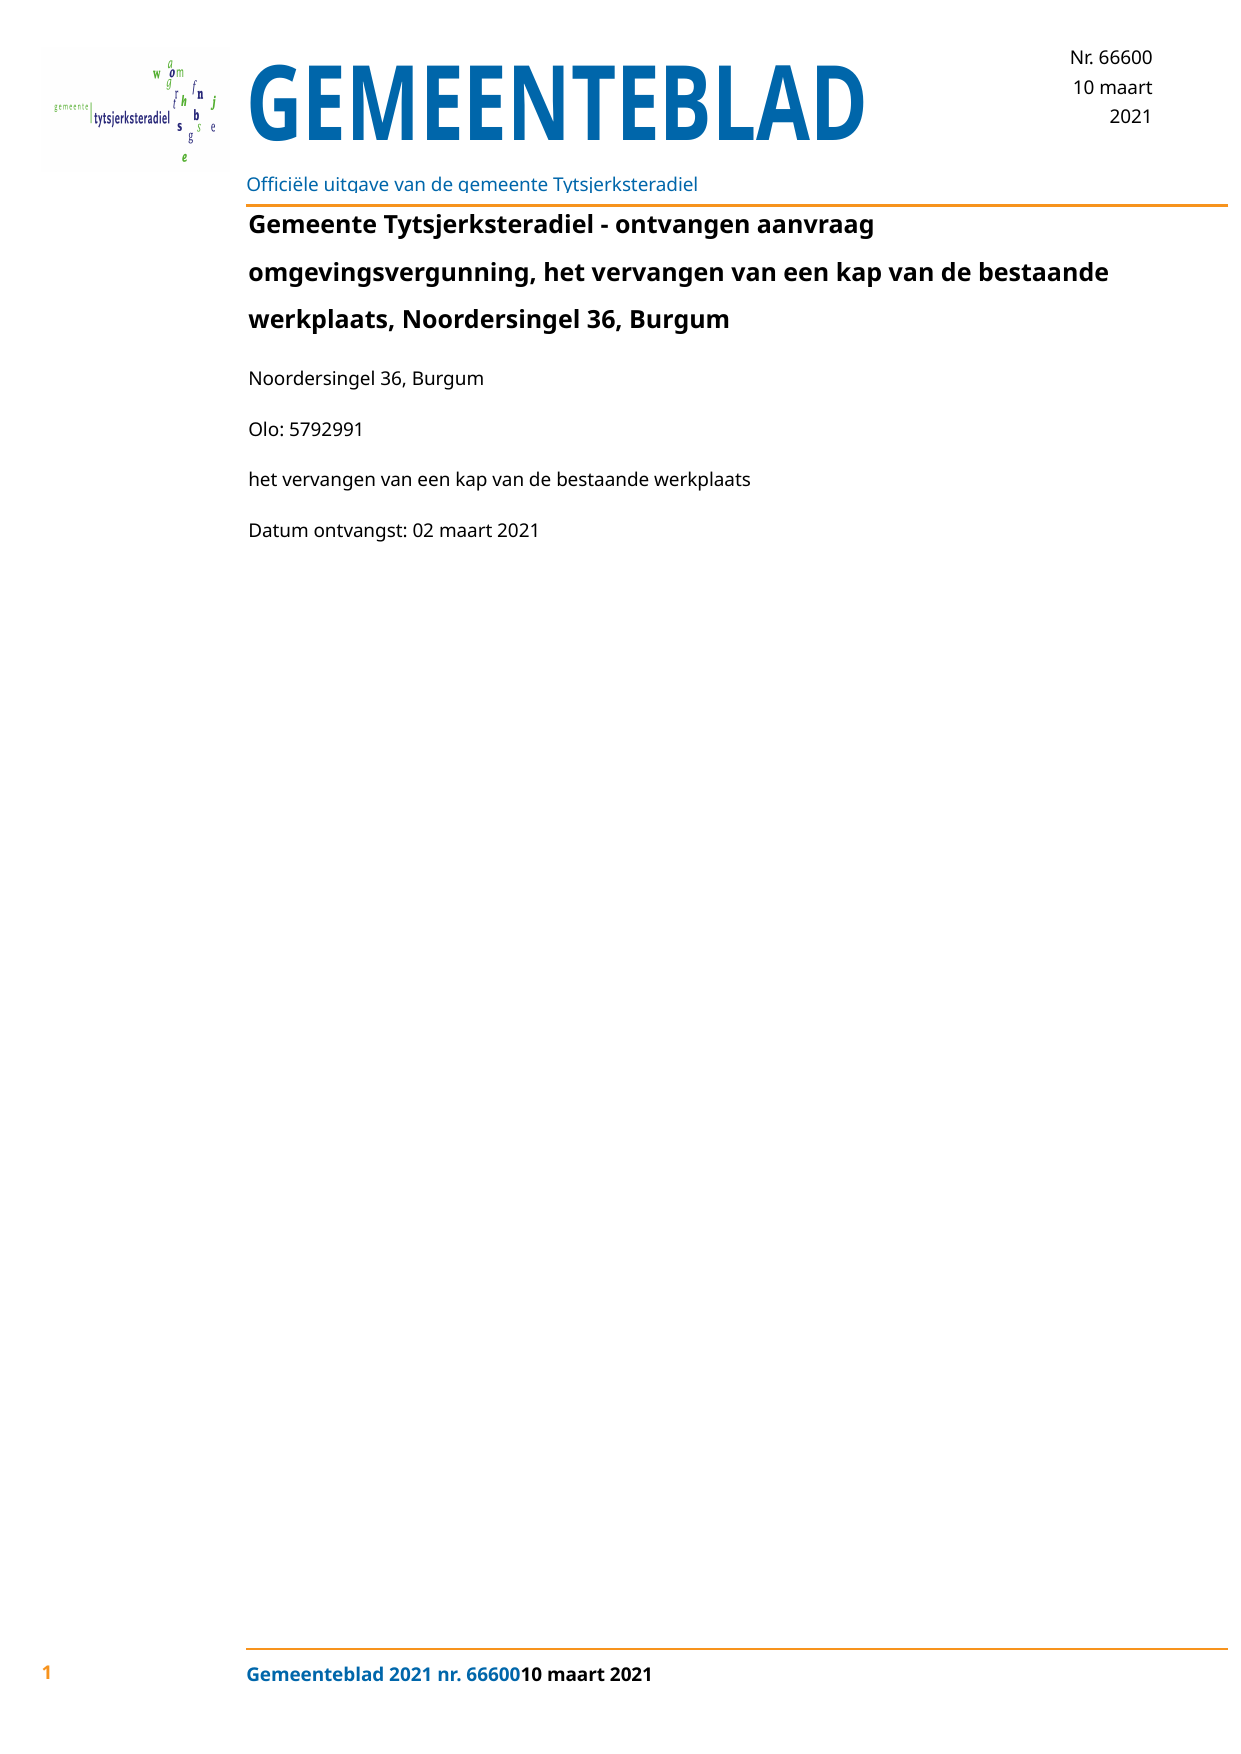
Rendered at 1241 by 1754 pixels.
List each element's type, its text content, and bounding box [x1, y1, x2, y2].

text Datum ontvangst: 02 maart 2021 [248, 517, 1152, 542]
picture [41, 47, 231, 172]
text Noordersingel 36, Burgum [248, 366, 1152, 391]
text Olo: 5792991 [248, 416, 1152, 442]
text het vervangen van een kap van de bestaande werkplaats [248, 466, 1152, 492]
text Gemeente Tytsjerksteradiel - ontvangen aanvraag omgevingsvergunning, het vervangen van een kap van de bestaande werkplaats, Noordersingel 36, Burgum [248, 207, 1152, 336]
